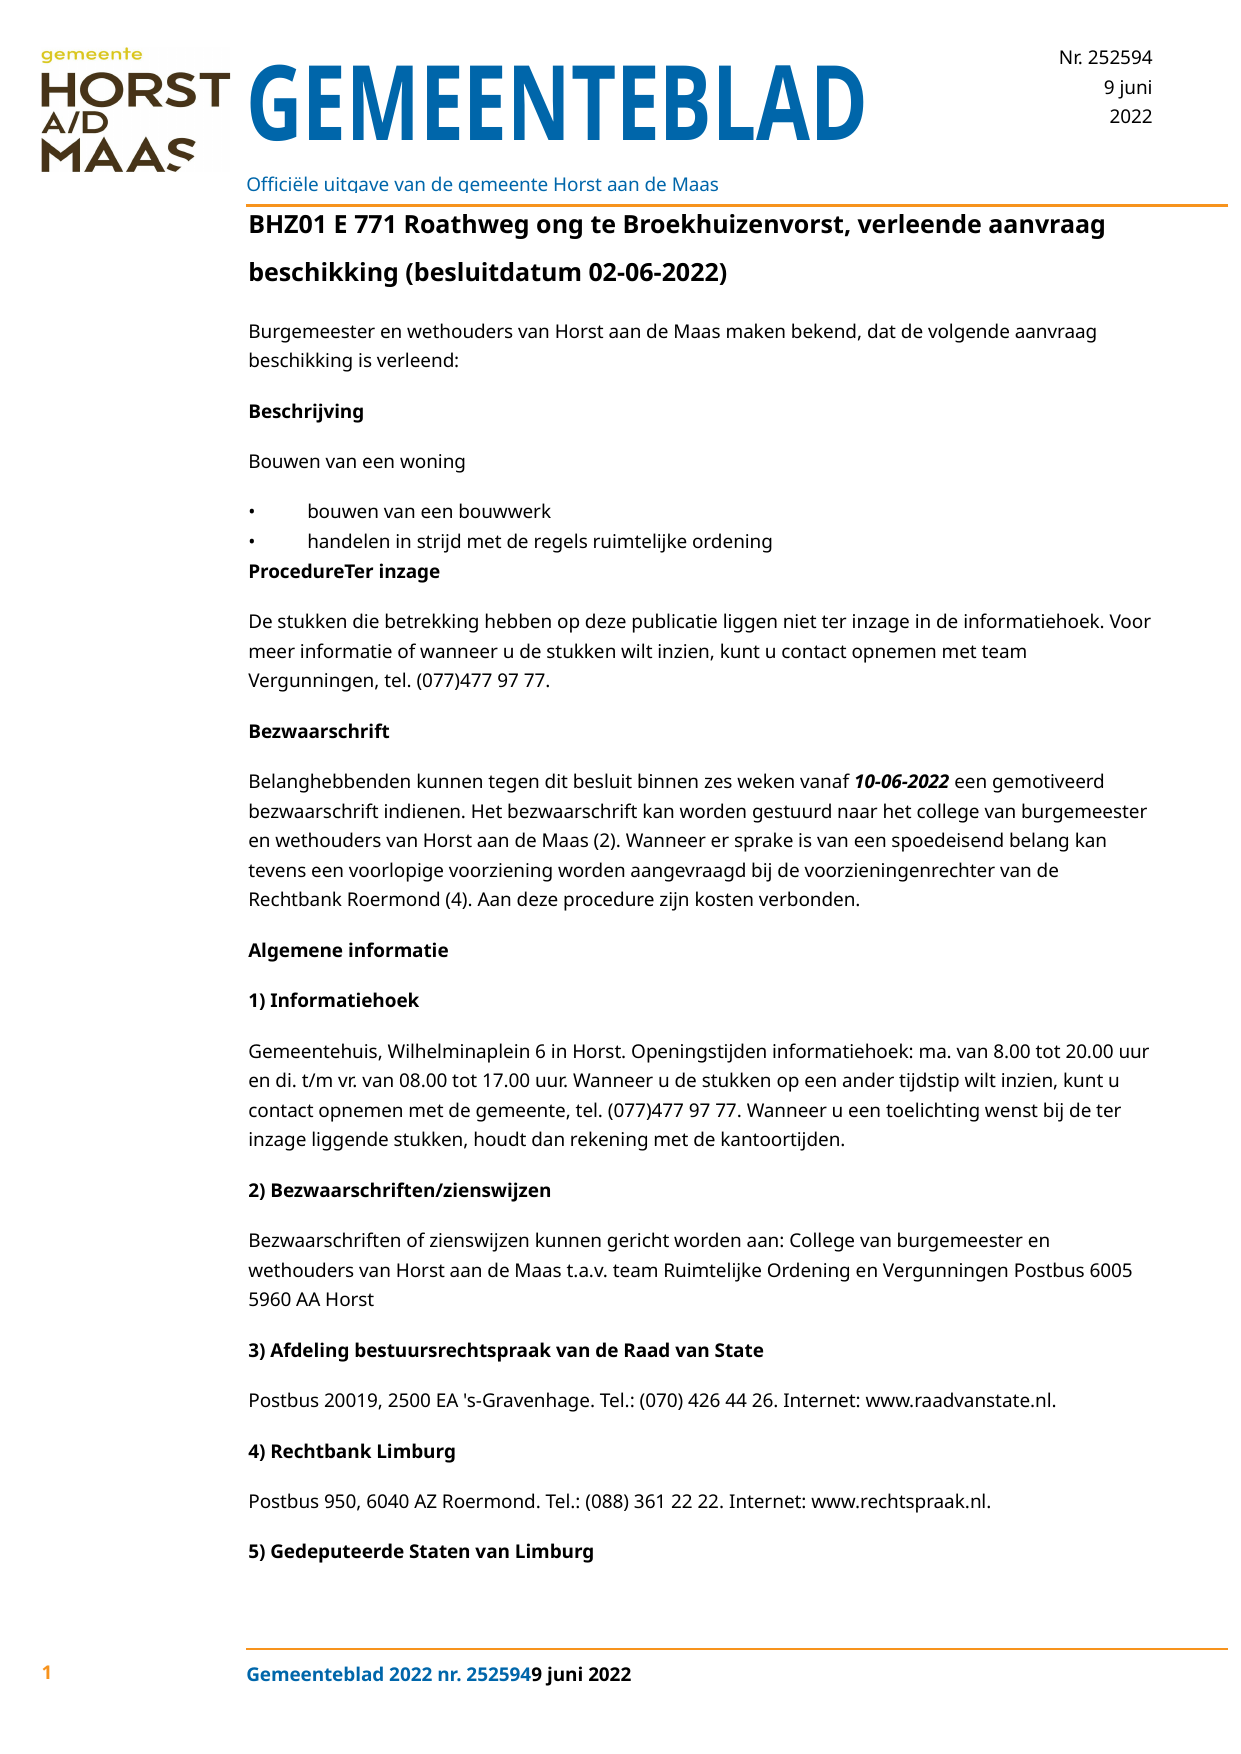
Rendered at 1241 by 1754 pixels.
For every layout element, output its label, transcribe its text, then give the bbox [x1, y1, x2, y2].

text Gemeentehuis, Wilhelminaplein 6 in Horst. Openingstijden informatiehoek: ma. van 8.00 tot 20.00 uur en di. t/m vr. van 08.00 tot 17.00 uur. Wanneer u de stukken op een ander tijdstip wilt inzien, kunt u contact opnemen met de gemeente, tel. (077)477 97 77. Wanneer u een toelichting wenst bij de ter inzage liggende stukken, houdt dan rekening met de kantoortijden. [248, 1038, 1152, 1152]
text Bezwaarschriften of zienswijzen kunnen gericht worden aan: College van burgemeester en wethouders van Horst aan de Maas t.a.v. team Ruimtelijke Ordening en Vergunningen Postbus 6005 5960 AA Horst [248, 1227, 1152, 1312]
text Burgemeester en wethouders van Horst aan de Maas maken bekend, dat de volgende aanvraag beschikking is verleend: [248, 318, 1152, 373]
list handelen in strijd met de regels ruimtelijke ordening [248, 528, 1152, 554]
list bouwen van een bouwwerk [248, 499, 1152, 524]
text Beschrijving [248, 398, 1152, 424]
text Bouwen van een woning [248, 448, 1152, 474]
text Postbus 950, 6040 AZ Roermond. Tel.: (088) 361 22 22. Internet: www.rechtspraak.nl. [248, 1488, 1152, 1514]
text De stukken die betrekking hebben op deze publicatie liggen niet ter inzage in de informatiehoek. Voor meer informatie of wanneer u de stukken wilt inzien, kunt u contact opnemen met team Vergunningen, tel. (077)477 97 77. [248, 608, 1152, 693]
text 2) Bezwaarschriften/zienswijzen [248, 1177, 1152, 1203]
text 3) Afdeling bestuursrechtspraak van de Raad van State [248, 1337, 1152, 1363]
text Belanghebbenden kunnen tegen dit besluit binnen zes weken vanaf 10-06-2022 een gemotiveerd bezwaarschrift indienen. Het bezwaarschrift kan worden gestuurd naar het college van burgemeester en wethouders van Horst aan de Maas (2). Wanneer er sprake is van een spoedeisend belang kan tevens een voorlopige voorziening worden aangevraagd bij de voorzieningenrechter van de Rechtbank Roermond (4). Aan deze procedure zijn kosten verbonden. [248, 768, 1152, 912]
text Postbus 20019, 2500 EA 's-Gravenhage. Tel.: (070) 426 44 26. Internet: www.raadvanstate.nl. [248, 1387, 1152, 1413]
picture [41, 47, 231, 172]
text 1) Informatiehoek [248, 987, 1152, 1013]
text ProcedureTer inzage [248, 558, 1152, 584]
text 4) Rechtbank Limburg [248, 1438, 1152, 1464]
text Bezwaarschrift [248, 718, 1152, 744]
text Algemene informatie [248, 937, 1152, 963]
text BHZ01 E 771 Roathweg ong te Broekhuizenvorst, verleende aanvraag beschikking (besluitdatum 02-06-2022) [248, 207, 1152, 288]
text 5) Gedeputeerde Staten van Limburg [248, 1539, 1152, 1564]
